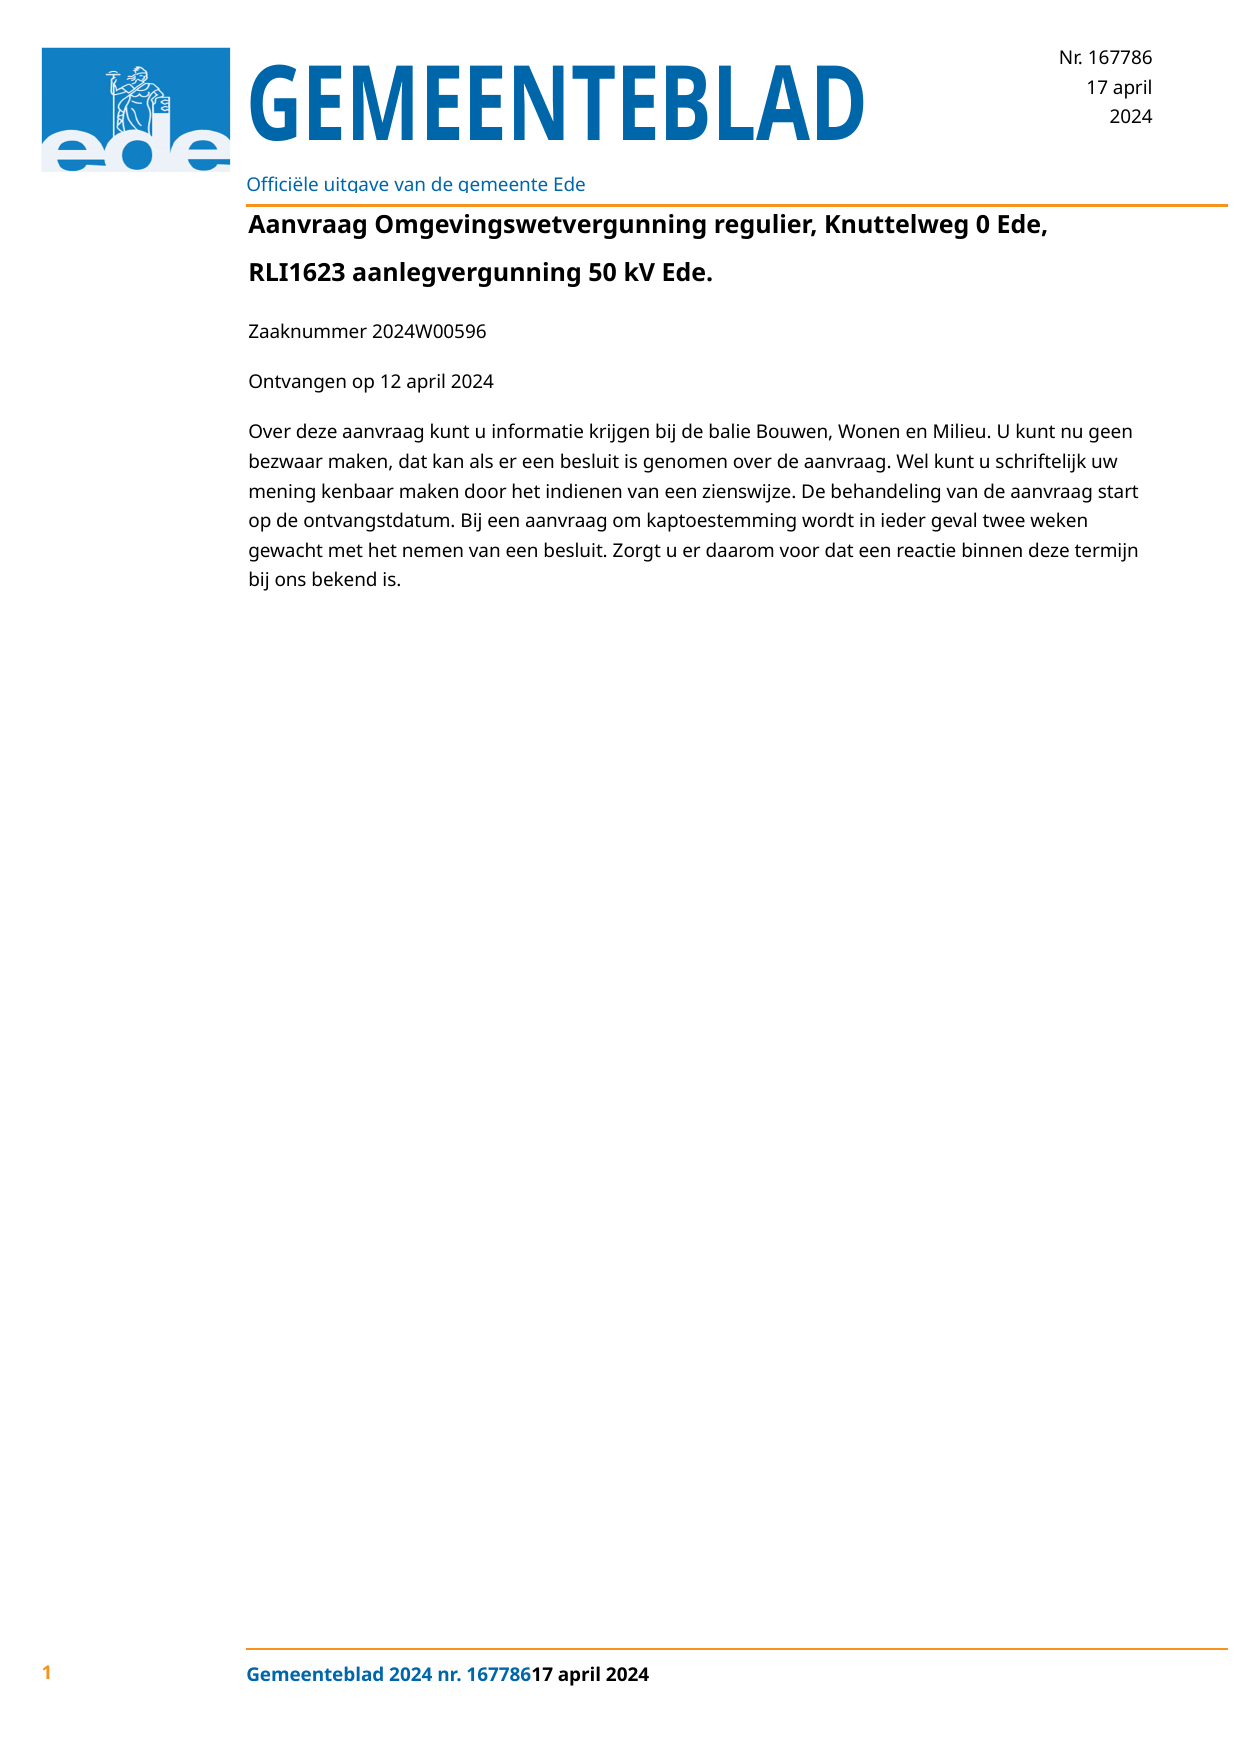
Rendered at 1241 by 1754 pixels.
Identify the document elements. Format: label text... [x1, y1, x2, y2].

picture [41, 47, 231, 172]
text Ontvangen op 12 april 2024 [248, 368, 1152, 394]
text Over deze aanvraag kunt u informatie krijgen bij de balie Bouwen, Wonen en Milieu. U kunt nu geen bezwaar maken, dat kan als er een besluit is genomen over de aanvraag. Wel kunt u schriftelijk uw mening kenbaar maken door het indienen van een zienswijze. De behandeling van de aanvraag start op de ontvangstdatum. Bij een aanvraag om kaptoestemming wordt in ieder geval twee weken gewacht met het nemen van een besluit. Zorgt u er daarom voor dat een reactie binnen deze termijn bij ons bekend is. [248, 419, 1152, 592]
text Zaaknummer 2024W00596 [248, 318, 1152, 344]
text Aanvraag Omgevingswetvergunning regulier, Knuttelweg 0 Ede, RLI1623 aanlegvergunning 50 kV Ede. [248, 207, 1152, 288]
